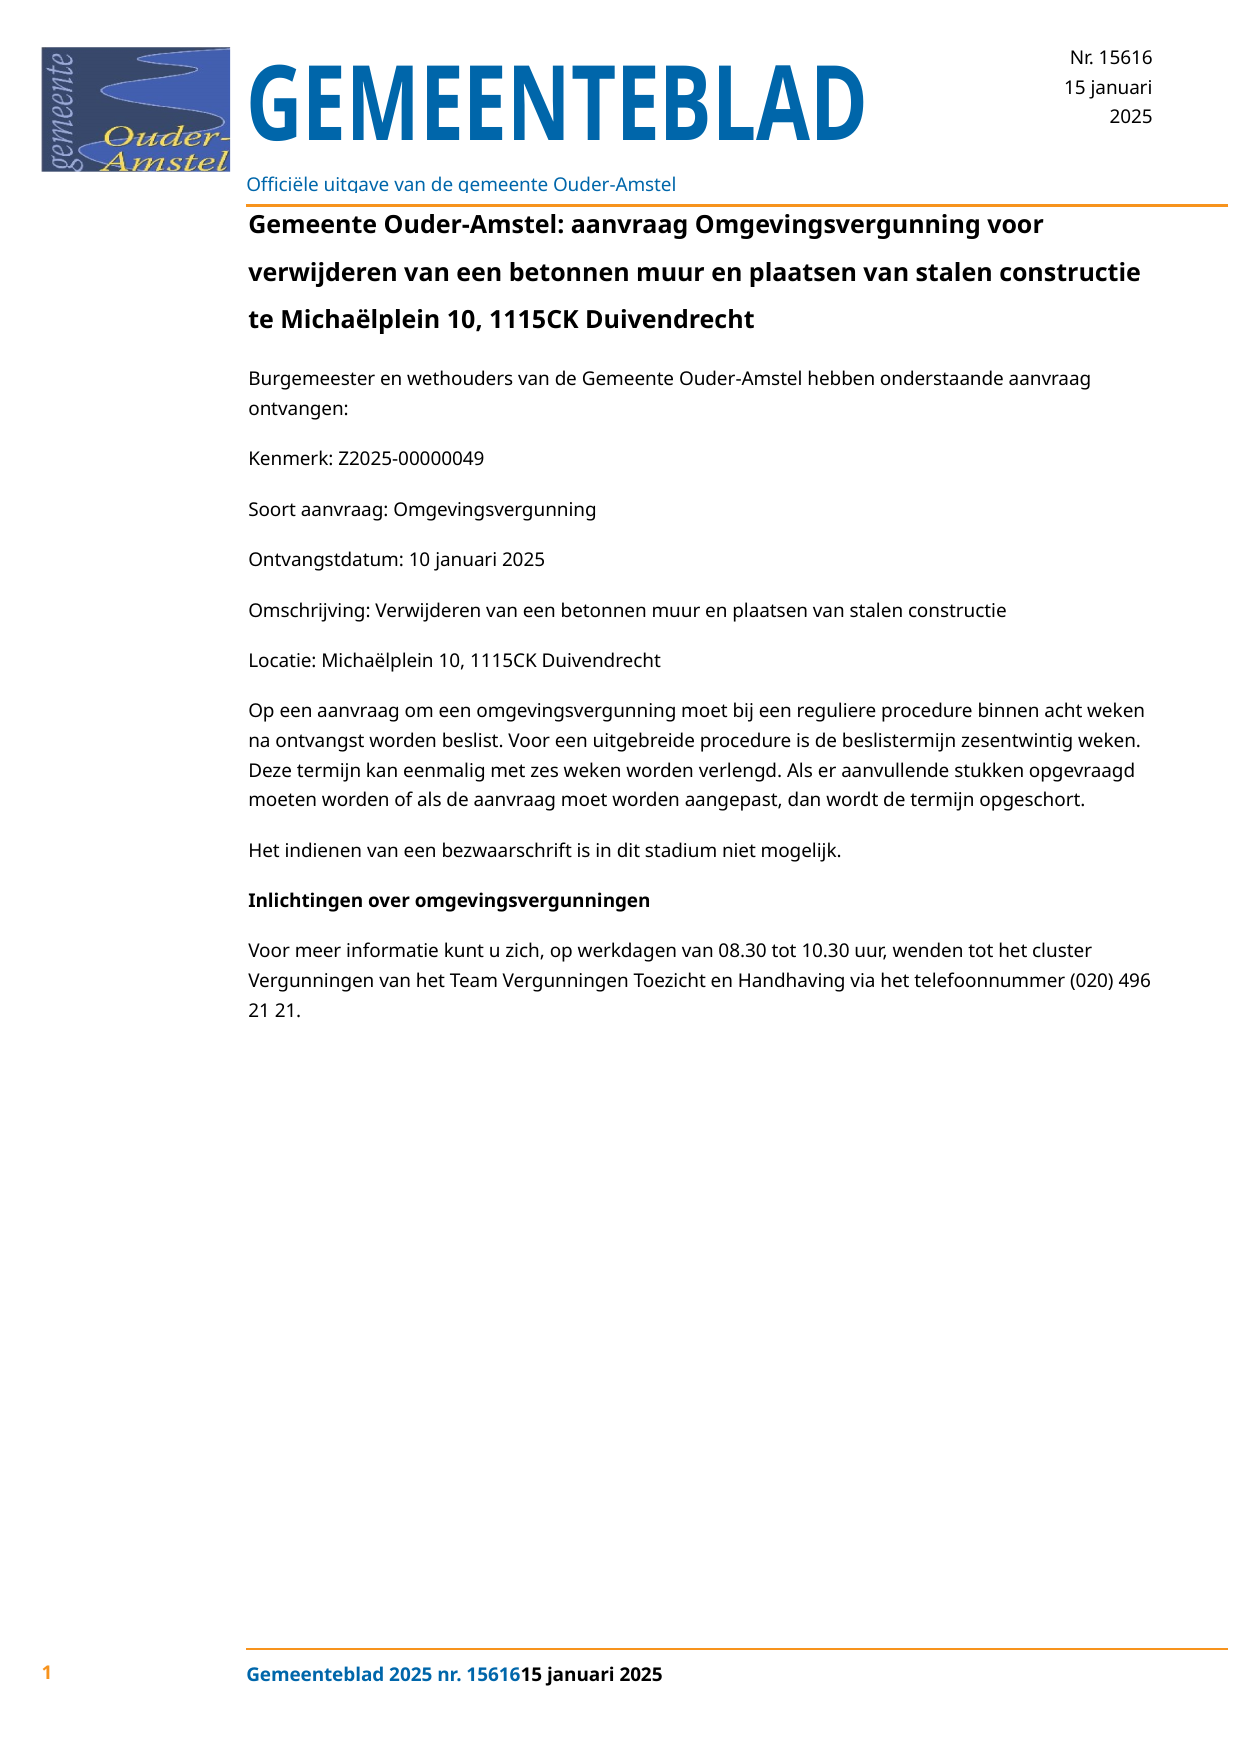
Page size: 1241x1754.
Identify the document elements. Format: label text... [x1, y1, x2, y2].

text Burgemeester en wethouders van de Gemeente Ouder-Amstel hebben onderstaande aanvraag ontvangen: [248, 366, 1152, 421]
picture [41, 47, 231, 172]
text Inlichtingen over omgevingsvergunningen [248, 887, 1152, 913]
text Kenmerk: Z2025-00000049 [248, 446, 1152, 471]
text Omschrijving: Verwijderen van een betonnen muur en plaatsen van stalen constructie [248, 597, 1152, 622]
text Voor meer informatie kunt u zich, op werkdagen van 08.30 tot 10.30 uur, wenden tot het cluster Vergunningen van het Team Vergunningen Toezicht en Handhaving via het telefoonnummer (020) 496 21 21. [248, 938, 1152, 1022]
text Op een aanvraag om een omgevingsvergunning moet bij een reguliere procedure binnen acht weken na ontvangst worden beslist. Voor een uitgebreide procedure is de beslistermijn zesentwintig weken. Deze termijn kan eenmalig met zes weken worden verlengd. Als er aanvullende stukken opgevraagd moeten worden of als de aanvraag moet worden aangepast, dan wordt de termijn opgeschort. [248, 698, 1152, 812]
text Gemeente Ouder-Amstel: aanvraag Omgevingsvergunning voor verwijderen van een betonnen muur en plaatsen van stalen constructie te Michaëlplein 10, 1115CK Duivendrecht [248, 207, 1152, 336]
text Ontvangstdatum: 10 januari 2025 [248, 546, 1152, 572]
text Locatie: Michaëlplein 10, 1115CK Duivendrecht [248, 647, 1152, 673]
text Soort aanvraag: Omgevingsvergunning [248, 496, 1152, 522]
text Het indienen van een bezwaarschrift is in dit stadium niet mogelijk. [248, 837, 1152, 862]
